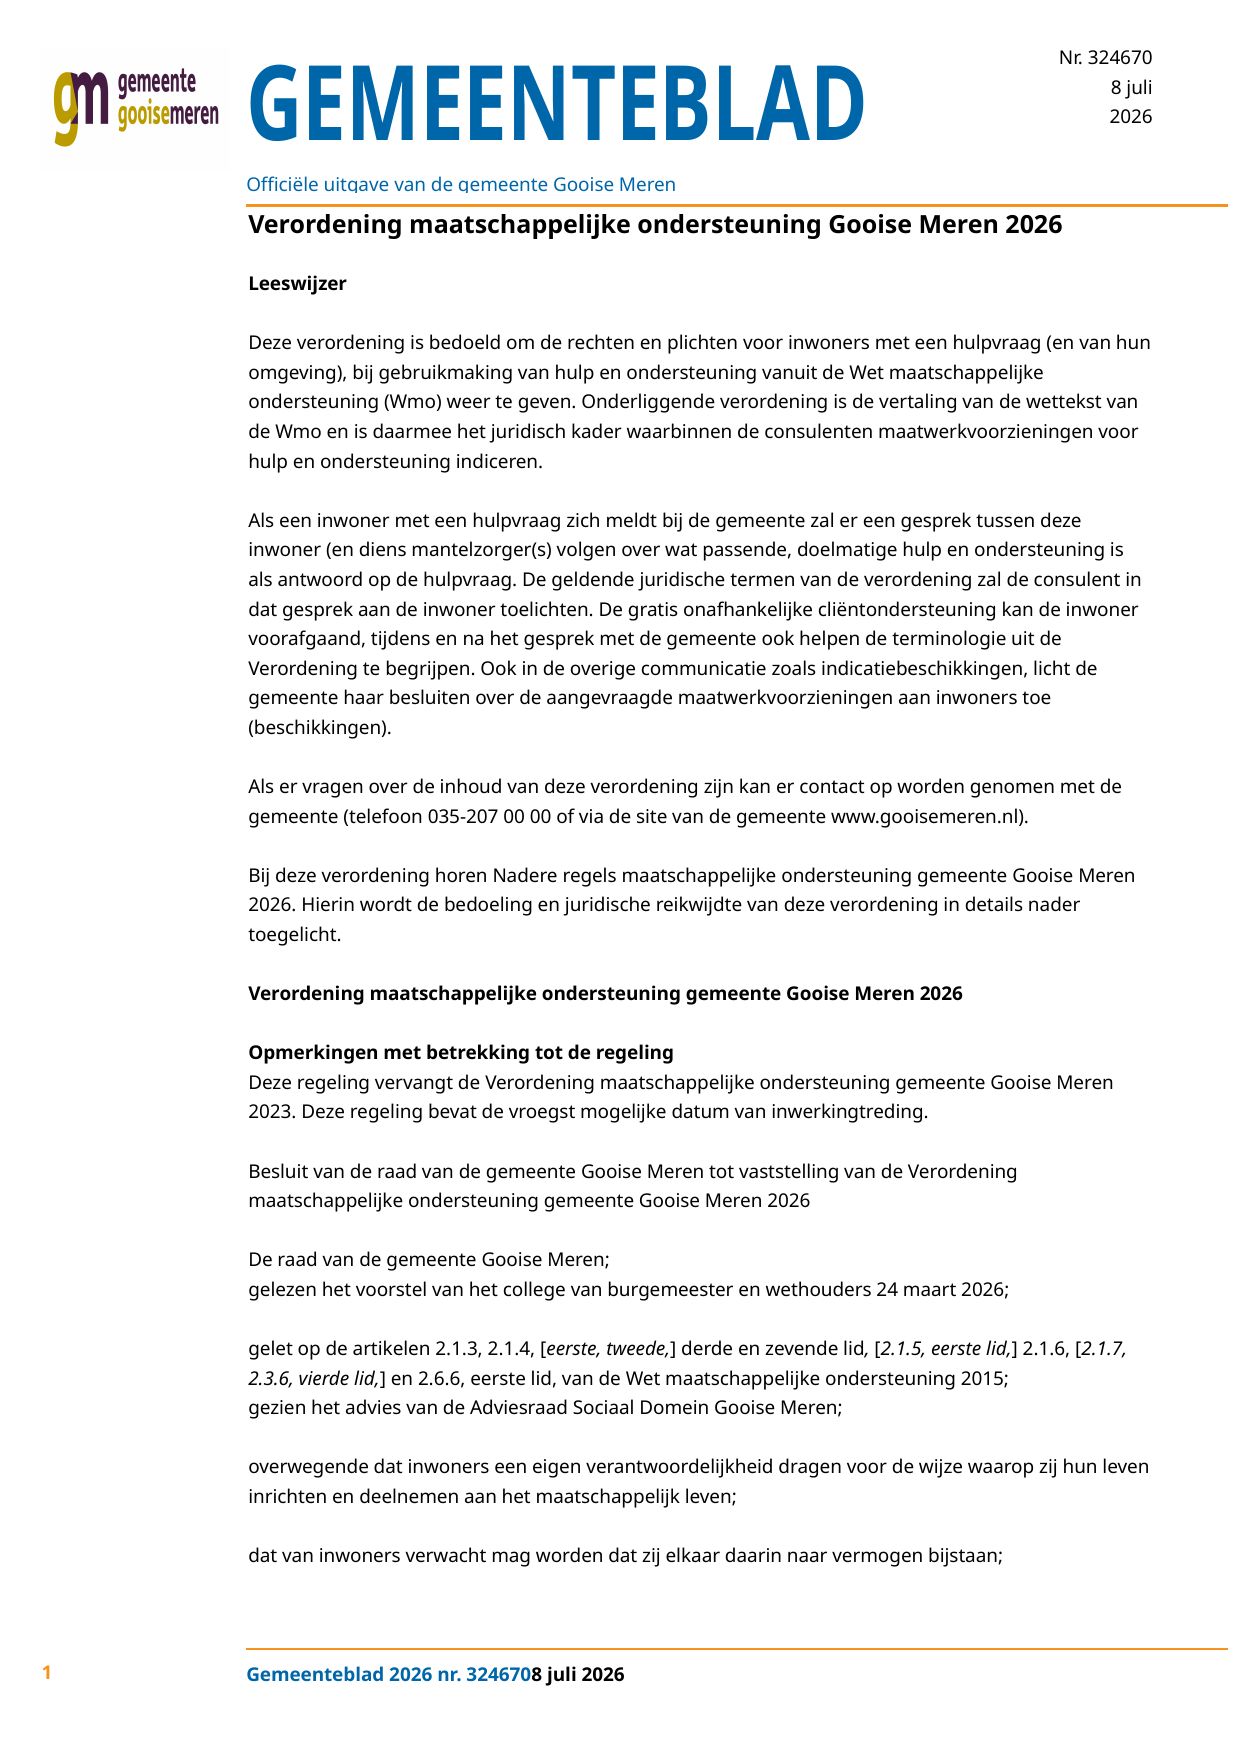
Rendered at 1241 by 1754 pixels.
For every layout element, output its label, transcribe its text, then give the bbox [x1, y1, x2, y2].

text Bij deze verordening horen Nadere regels maatschappelijke ondersteuning gemeente Gooise Meren 2026. Hierin wordt de bedoeling en juridische reikwijdte van deze verordening in details nader toegelicht. [248, 862, 1152, 947]
text Deze regeling vervangt de Verordening maatschappelijke ondersteuning gemeente Gooise Meren 2023. Deze regeling bevat de vroegst mogelijke datum van inwerkingtreding. [248, 1069, 1152, 1124]
text Deze verordening is bedoeld om de rechten en plichten voor inwoners met een hulpvraag (en van hun omgeving), bij gebruikmaking van hulp en ondersteuning vanuit de Wet maatschappelijke ondersteuning (Wmo) weer te geven. Onderliggende verordening is de vertaling van de wettekst van de Wmo en is daarmee het juridisch kader waarbinnen de consulenten maatwerkvoorzieningen voor hulp en ondersteuning indiceren. [248, 329, 1152, 473]
picture [41, 47, 231, 172]
text Als er vragen over de inhoud van deze verordening zijn kan er contact op worden genomen met de gemeente (telefoon 035-207 00 00 of via de site van de gemeente www.gooisemeren.nl). [248, 773, 1152, 828]
text dat van inwoners verwacht mag worden dat zij elkaar daarin naar vermogen bijstaan; [248, 1542, 1152, 1568]
text Leeswijzer [248, 270, 1152, 296]
text Verordening maatschappelijke ondersteuning gemeente Gooise Meren 2026 [248, 980, 1152, 1006]
text Als een inwoner met een hulpvraag zich meldt bij de gemeente zal er een gesprek tussen deze inwoner (en diens mantelzorger(s) volgen over wat passende, doelmatige hulp en ondersteuning is als antwoord op de hulpvraag. De geldende juridische termen van de verordening zal de consulent in dat gesprek aan de inwoner toelichten. De gratis onafhankelijke cliëntondersteuning kan de inwoner voorafgaand, tijdens en na het gesprek met de gemeente ook helpen de terminologie uit de Verordening te begrijpen. Ook in de overige communicatie zoals indicatiebeschikkingen, licht de gemeente haar besluiten over de aangevraagde maatwerkvoorzieningen aan inwoners toe (beschikkingen). [248, 507, 1152, 740]
text overwegende dat inwoners een eigen verantwoordelijkheid dragen voor de wijze waarop zij hun leven inrichten en deelnemen aan het maatschappelijk leven; [248, 1454, 1152, 1509]
text Verordening maatschappelijke ondersteuning Gooise Meren 2026 [248, 207, 1152, 241]
text Besluit van de raad van de gemeente Gooise Meren tot vaststelling van de Verordening maatschappelijke ondersteuning gemeente Gooise Meren 2026 [248, 1158, 1152, 1213]
text gezien het advies van de Adviesraad Sociaal Domein Gooise Meren; [248, 1394, 1152, 1420]
text Opmerkingen met betrekking tot de regeling [248, 1039, 1152, 1065]
text De raad van de gemeente Gooise Meren; [248, 1247, 1152, 1272]
text gelezen het voorstel van het college van burgemeester en wethouders 24 maart 2026; [248, 1276, 1152, 1302]
text gelet op de artikelen 2.1.3, 2.1.4, [eerste, tweede,] derde en zevende lid, [2.1.5, eerste lid,] 2.1.6, [2.1.7, 2.3.6, vierde lid,] en 2.6.6, eerste lid, van de Wet maatschappelijke ondersteuning 2015; [248, 1335, 1152, 1391]
